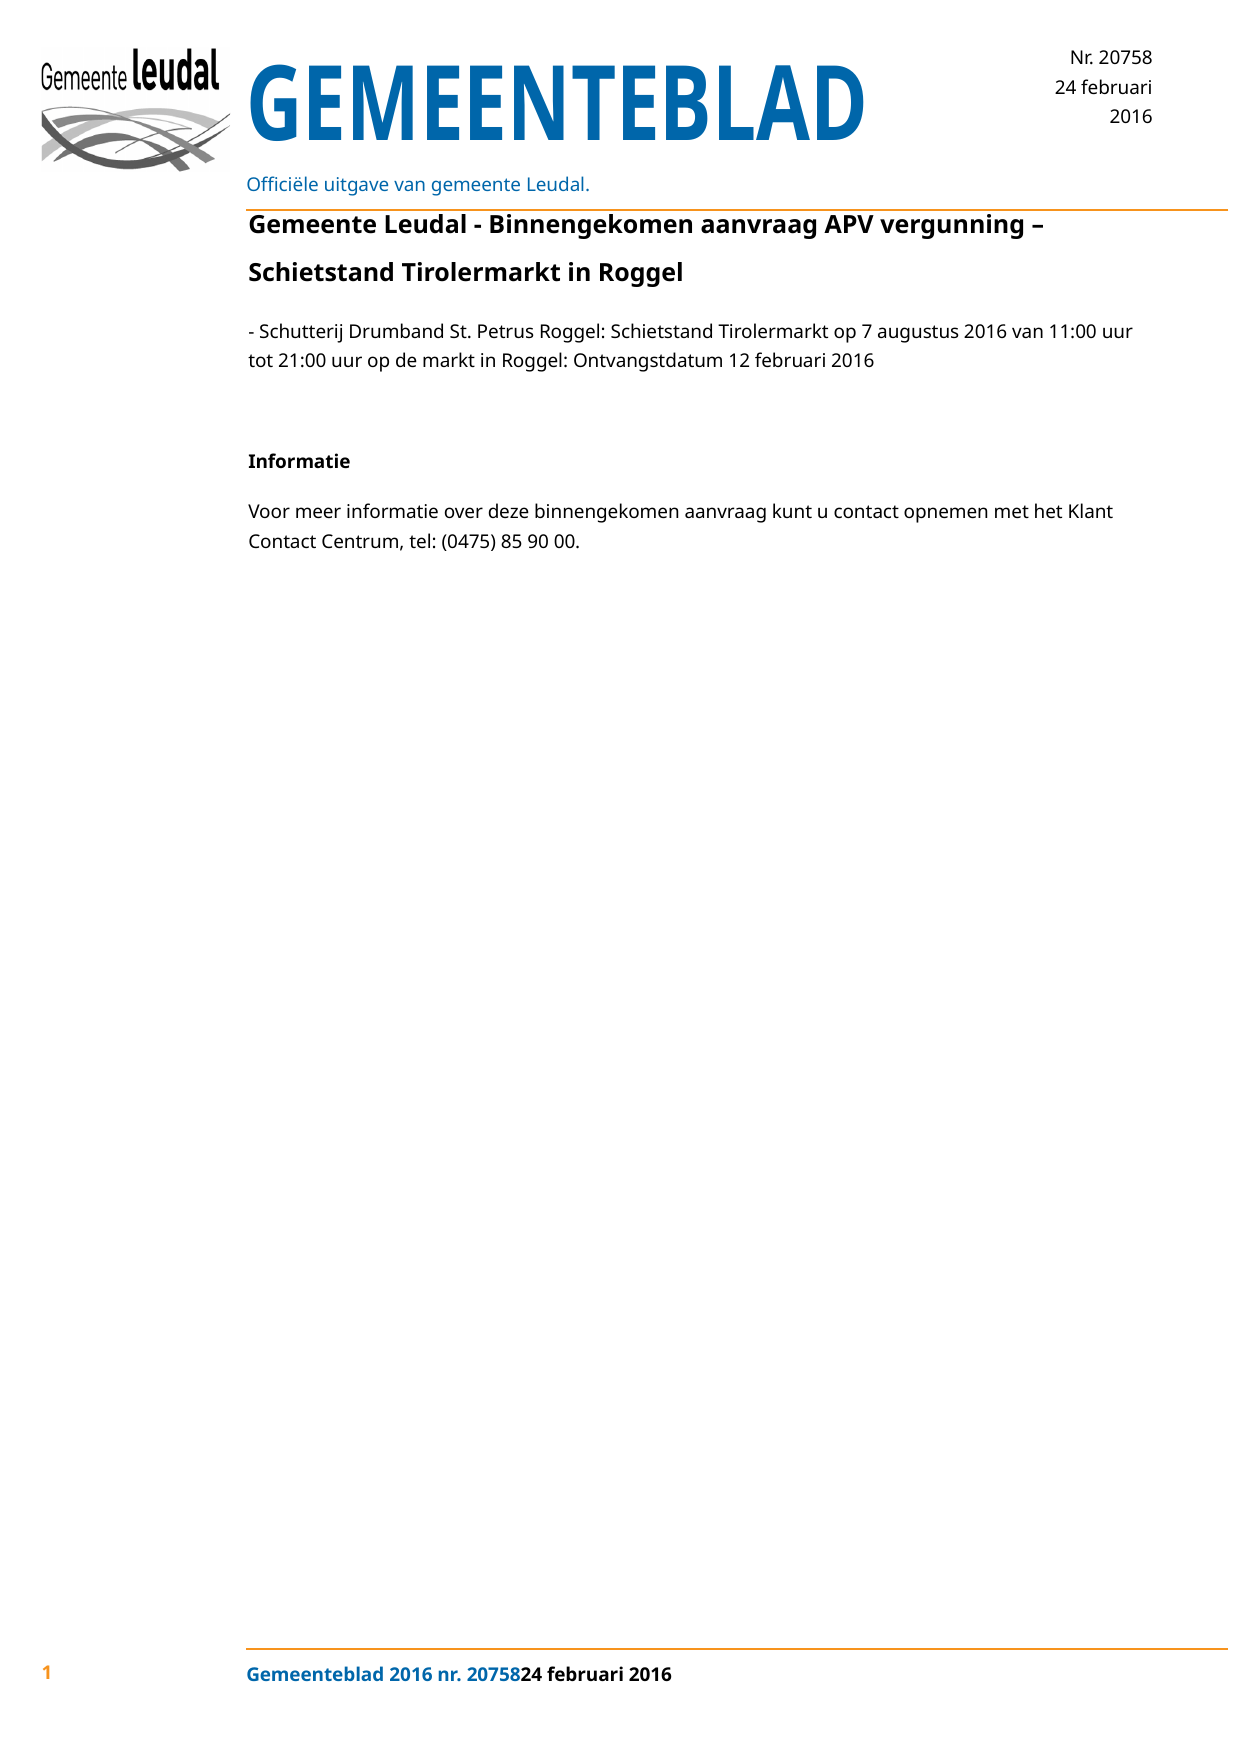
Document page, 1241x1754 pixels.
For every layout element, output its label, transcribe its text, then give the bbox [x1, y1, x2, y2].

text Voor meer informatie over deze binnengekomen aanvraag kunt u contact opnemen met het Klant Contact Centrum, tel: (0475) 85 90 00. [248, 499, 1152, 554]
text - Schutterij Drumband St. Petrus Roggel: Schietstand Tirolermarkt op 7 augustus 2016 van 11:00 uur tot 21:00 uur op de markt in Roggel: Ontvangstdatum 12 februari 2016 [248, 318, 1152, 373]
picture [41, 47, 231, 172]
text Informatie [248, 448, 1152, 474]
text Gemeente Leudal - Binnengekomen aanvraag APV vergunning – Schietstand Tirolermarkt in Roggel [248, 211, 1152, 288]
